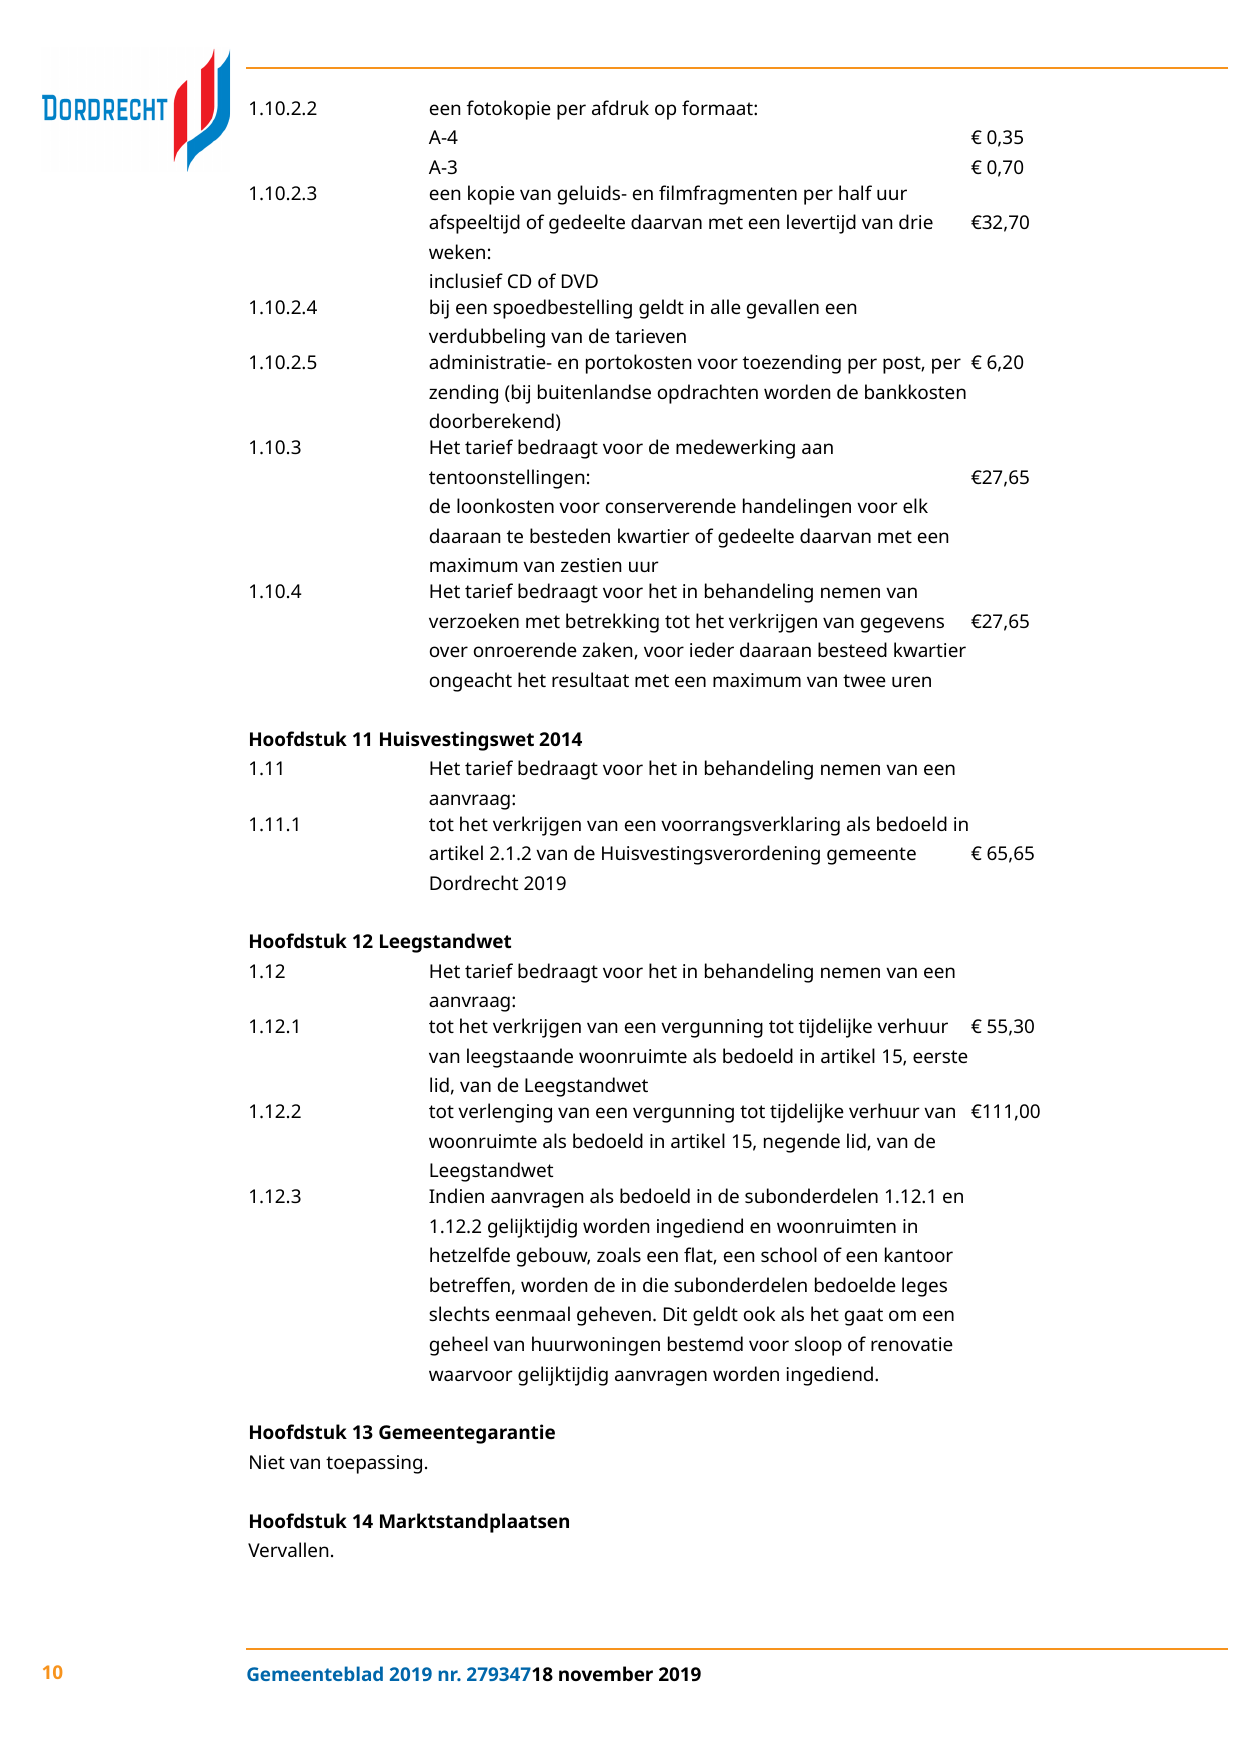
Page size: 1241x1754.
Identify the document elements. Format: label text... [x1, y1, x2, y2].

text Niet van toepassing. [248, 1449, 1152, 1474]
table_cell tot het verkrijgen van een voorrangsverklaring als bedoeld in artikel 2.1.2 van de Huisvestingsverordening gemeente Dordrecht 2019 [429, 811, 971, 896]
text Hoofdstuk 11 Huisvestingswet 2014 [248, 726, 1152, 751]
table_cell 1.10.2.2 [248, 95, 429, 180]
table_cell tot het verkrijgen van een vergunning tot tijdelijke verhuur van leegstaande woonruimte als bedoeld in artikel 15, eerste lid, van de Leegstandwet [429, 1014, 971, 1098]
table_header [971, 958, 1152, 1013]
table_header Het tarief bedraagt voor het in behandeling nemen van een aanvraag: [429, 958, 971, 1013]
table_cell 1.10.2.5 [248, 350, 429, 434]
table_cell 1.12.2 [248, 1098, 429, 1183]
table_header Het tarief bedraagt voor het in behandeling nemen van een aanvraag: [429, 755, 971, 811]
table_cell een fotokopie per afdruk op formaat: A-4 A-3 [429, 95, 971, 180]
picture [41, 47, 231, 172]
table_cell € 65,65 [971, 811, 1152, 896]
table_cell Het tarief bedraagt voor het in behandeling nemen van verzoeken met betrekking tot het verkrijgen van gegevens over onroerende zaken, voor ieder daaraan besteed kwartier ongeacht het resultaat met een maximum van twee uren [429, 579, 971, 693]
table_cell €27,65 [971, 434, 1152, 578]
table_cell 1.10.4 [248, 579, 429, 693]
table_header 1.11 [248, 755, 429, 811]
text Hoofdstuk 12 Leegstandwet [248, 928, 1152, 954]
table_cell 1.12.3 [248, 1183, 429, 1386]
table_cell een kopie van geluids- en filmfragmenten per half uur afspeeltijd of gedeelte daarvan met een levertijd van drie weken: inclusief CD of DVD [429, 180, 971, 294]
table_cell [971, 1183, 1152, 1386]
table_cell 1.10.2.3 [248, 180, 429, 294]
table_cell [971, 294, 1152, 349]
table_cell € 6,20 [971, 350, 1152, 434]
table_cell bij een spoedbestelling geldt in alle gevallen een verdubbeling van de tarieven [429, 294, 971, 349]
table_cell tot verlenging van een vergunning tot tijdelijke verhuur van woonruimte als bedoeld in artikel 15, negende lid, van de Leegstandwet [429, 1098, 971, 1183]
table_header 1.12 [248, 958, 429, 1013]
table_cell administratie- en portokosten voor toezending per post, per zending (bij buitenlandse opdrachten worden de bankkosten doorberekend) [429, 350, 971, 434]
text Hoofdstuk 13 Gemeentegarantie [248, 1419, 1152, 1445]
text Hoofdstuk 14 Marktstandplaatsen [248, 1508, 1152, 1534]
table_cell Het tarief bedraagt voor de medewerking aan tentoonstellingen: de loonkosten voor conserverende handelingen voor elk daaraan te besteden kwartier of gedeelte daarvan met een maximum van zestien uur [429, 434, 971, 578]
table_cell 1.10.2.4 [248, 294, 429, 349]
text Vervallen. [248, 1538, 1152, 1563]
table_cell €32,70 [971, 180, 1152, 294]
table_cell €111,00 [971, 1098, 1152, 1183]
table_cell € 55,30 [971, 1014, 1152, 1098]
table_cell 1.12.1 [248, 1014, 429, 1098]
table_cell Indien aanvragen als bedoeld in de subonderdelen 1.12.1 en 1.12.2 gelijktijdig worden ingediend en woonruimten in hetzelfde gebouw, zoals een flat, een school of een kantoor betreffen, worden de in die subonderdelen bedoelde leges slechts eenmaal geheven. Dit geldt ook als het gaat om een geheel van huurwoningen bestemd voor sloop of renovatie waarvoor gelijktijdig aanvragen worden ingediend. [429, 1183, 971, 1386]
table_cell 1.11.1 [248, 811, 429, 896]
table_cell 1.10.3 [248, 434, 429, 578]
table_header [971, 755, 1152, 811]
table_cell € 0,35 € 0,70 [971, 95, 1152, 180]
table_cell €27,65 [971, 579, 1152, 693]
